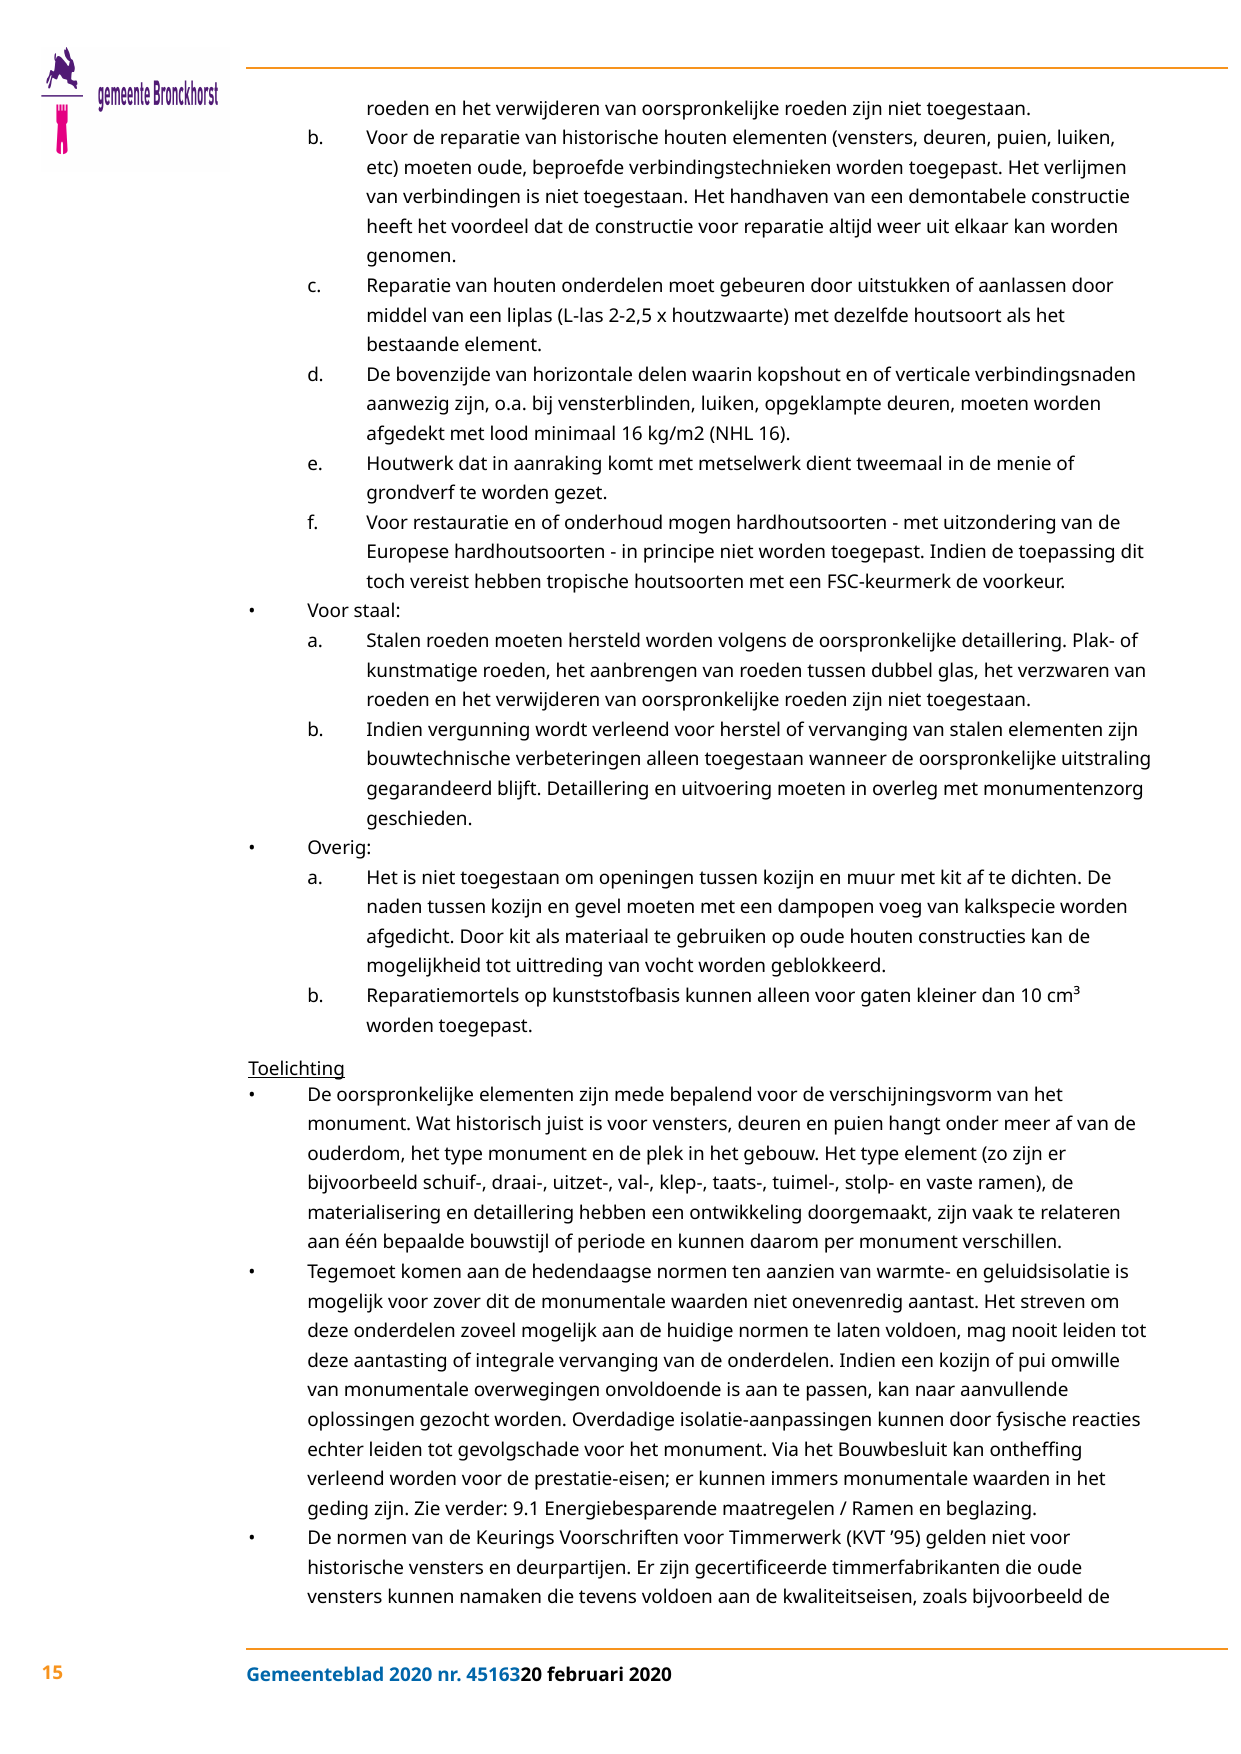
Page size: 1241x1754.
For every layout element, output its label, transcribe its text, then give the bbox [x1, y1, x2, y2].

list Het is niet toegestaan om openingen tussen kozijn en muur met kit af te dichten. De naden tussen kozijn en gevel moeten met een dampopen voeg van kalkspecie worden afgedicht. Door kit als materiaal te gebruiken op oude houten constructies kan de mogelijkheid tot uittreding van vocht worden geblokkeerd. [307, 864, 1152, 978]
list Reparatiemortels op kunststofbasis kunnen alleen voor gaten kleiner dan 10 cm³ worden toegepast. [307, 982, 1152, 1038]
list roeden en het verwijderen van oorspronkelijke roeden zijn niet toegestaan. [307, 95, 1152, 121]
picture [41, 47, 231, 172]
list Tegemoet komen aan de hedendaagse normen ten aanzien van warmte- en geluidsisolatie is mogelijk voor zover dit de monumentale waarden niet onevenredig aantast. Het streven om deze onderdelen zoveel mogelijk aan de huidige normen te laten voldoen, mag nooit leiden tot deze aantasting of integrale vervanging van de onderdelen. Indien een kozijn of pui omwille van monumentale overwegingen onvoldoende is aan te passen, kan naar aanvullende oplossingen gezocht worden. Overdadige isolatie-aanpassingen kunnen door fysische reacties echter leiden tot gevolgschade voor het monument. Via het Bouwbesluit kan ontheffing verleend worden voor de prestatie-eisen; er kunnen immers monumentale waarden in het geding zijn. Zie verder: 9.1 Energiebesparende maatregelen / Ramen en beglazing. [248, 1258, 1152, 1521]
list De bovenzijde van horizontale delen waarin kopshout en of verticale verbindingsnaden aanwezig zijn, o.a. bij vensterblinden, luiken, opgeklampte deuren, moeten worden afgedekt met lood minimaal 16 kg/m2 (NHL 16). [307, 361, 1152, 446]
list Voor restauratie en of onderhoud mogen hardhoutsoorten - met uitzondering van de Europese hardhoutsoorten - in principe niet worden toegepast. Indien de toepassing dit toch vereist hebben tropische houtsoorten met een FSC-keurmerk de voorkeur. [307, 509, 1152, 594]
list Overig: [248, 834, 1152, 860]
list De normen van de Keurings Voorschriften voor Timmerwerk (KVT ’95) gelden niet voor historische vensters en deurpartijen. Er zijn gecertificeerde timmerfabrikanten die oude vensters kunnen namaken die tevens voldoen aan de kwaliteitseisen, zoals bijvoorbeeld de [248, 1524, 1152, 1609]
list De oorspronkelijke elementen zijn mede bepalend voor de verschijningsvorm van het monument. Wat historisch juist is voor vensters, deuren en puien hangt onder meer af van de ouderdom, het type monument en de plek in het gebouw. Het type element (zo zijn er bijvoorbeeld schuif-, draai-, uitzet-, val-, klep-, taats-, tuimel-, stolp- en vaste ramen), de materialisering en detaillering hebben een ontwikkeling doorgemaakt, zijn vaak te relateren aan één bepaalde bouwstijl of periode en kunnen daarom per monument verschillen. [248, 1081, 1152, 1254]
list Voor de reparatie van historische houten elementen (vensters, deuren, puien, luiken, etc) moeten oude, beproefde verbindingstechnieken worden toegepast. Het verlijmen van verbindingen is niet toegestaan. Het handhaven van een demontabele constructie heeft het voordeel dat de constructie voor reparatie altijd weer uit elkaar kan worden genomen. [307, 124, 1152, 268]
text Toelichting [248, 1055, 1152, 1081]
list Houtwerk dat in aanraking komt met metselwerk dient tweemaal in de menie of grondverf te worden gezet. [307, 450, 1152, 505]
list Indien vergunning wordt verleend voor herstel of vervanging van stalen elementen zijn bouwtechnische verbeteringen alleen toegestaan wanneer de oorspronkelijke uitstraling gegarandeerd blijft. Detaillering en uitvoering moeten in overleg met monumentenzorg geschieden. [307, 716, 1152, 831]
list Reparatie van houten onderdelen moet gebeuren door uitstukken of aanlassen door middel van een liplas (L-las 2-2,5 x houtzwaarte) met dezelfde houtsoort als het bestaande element. [307, 272, 1152, 357]
list Stalen roeden moeten hersteld worden volgens de oorspronkelijke detaillering. Plak- of kunstmatige roeden, het aanbrengen van roeden tussen dubbel glas, het verzwaren van roeden en het verwijderen van oorspronkelijke roeden zijn niet toegestaan. [307, 627, 1152, 712]
list Voor staal: [248, 598, 1152, 623]
